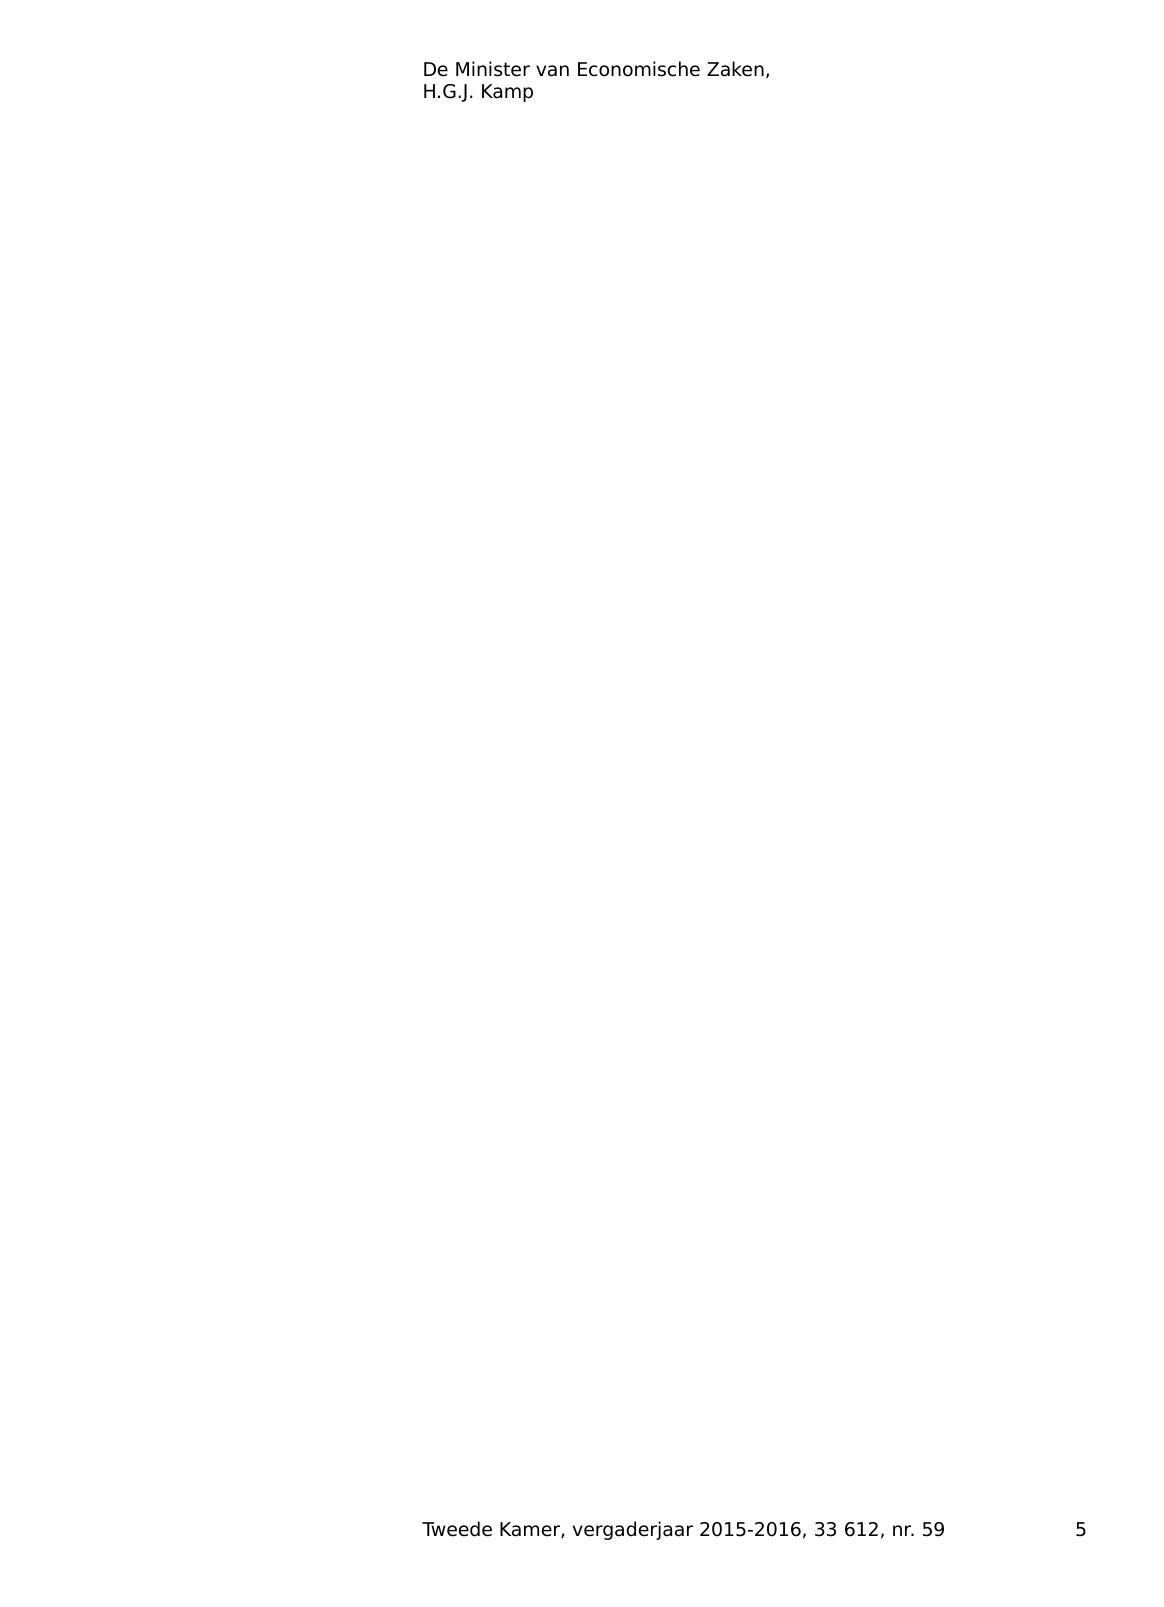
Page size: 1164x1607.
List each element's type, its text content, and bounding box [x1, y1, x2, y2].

text De Minister van Economische Zaken, H.G.J. Kamp [422, 59, 1087, 103]
